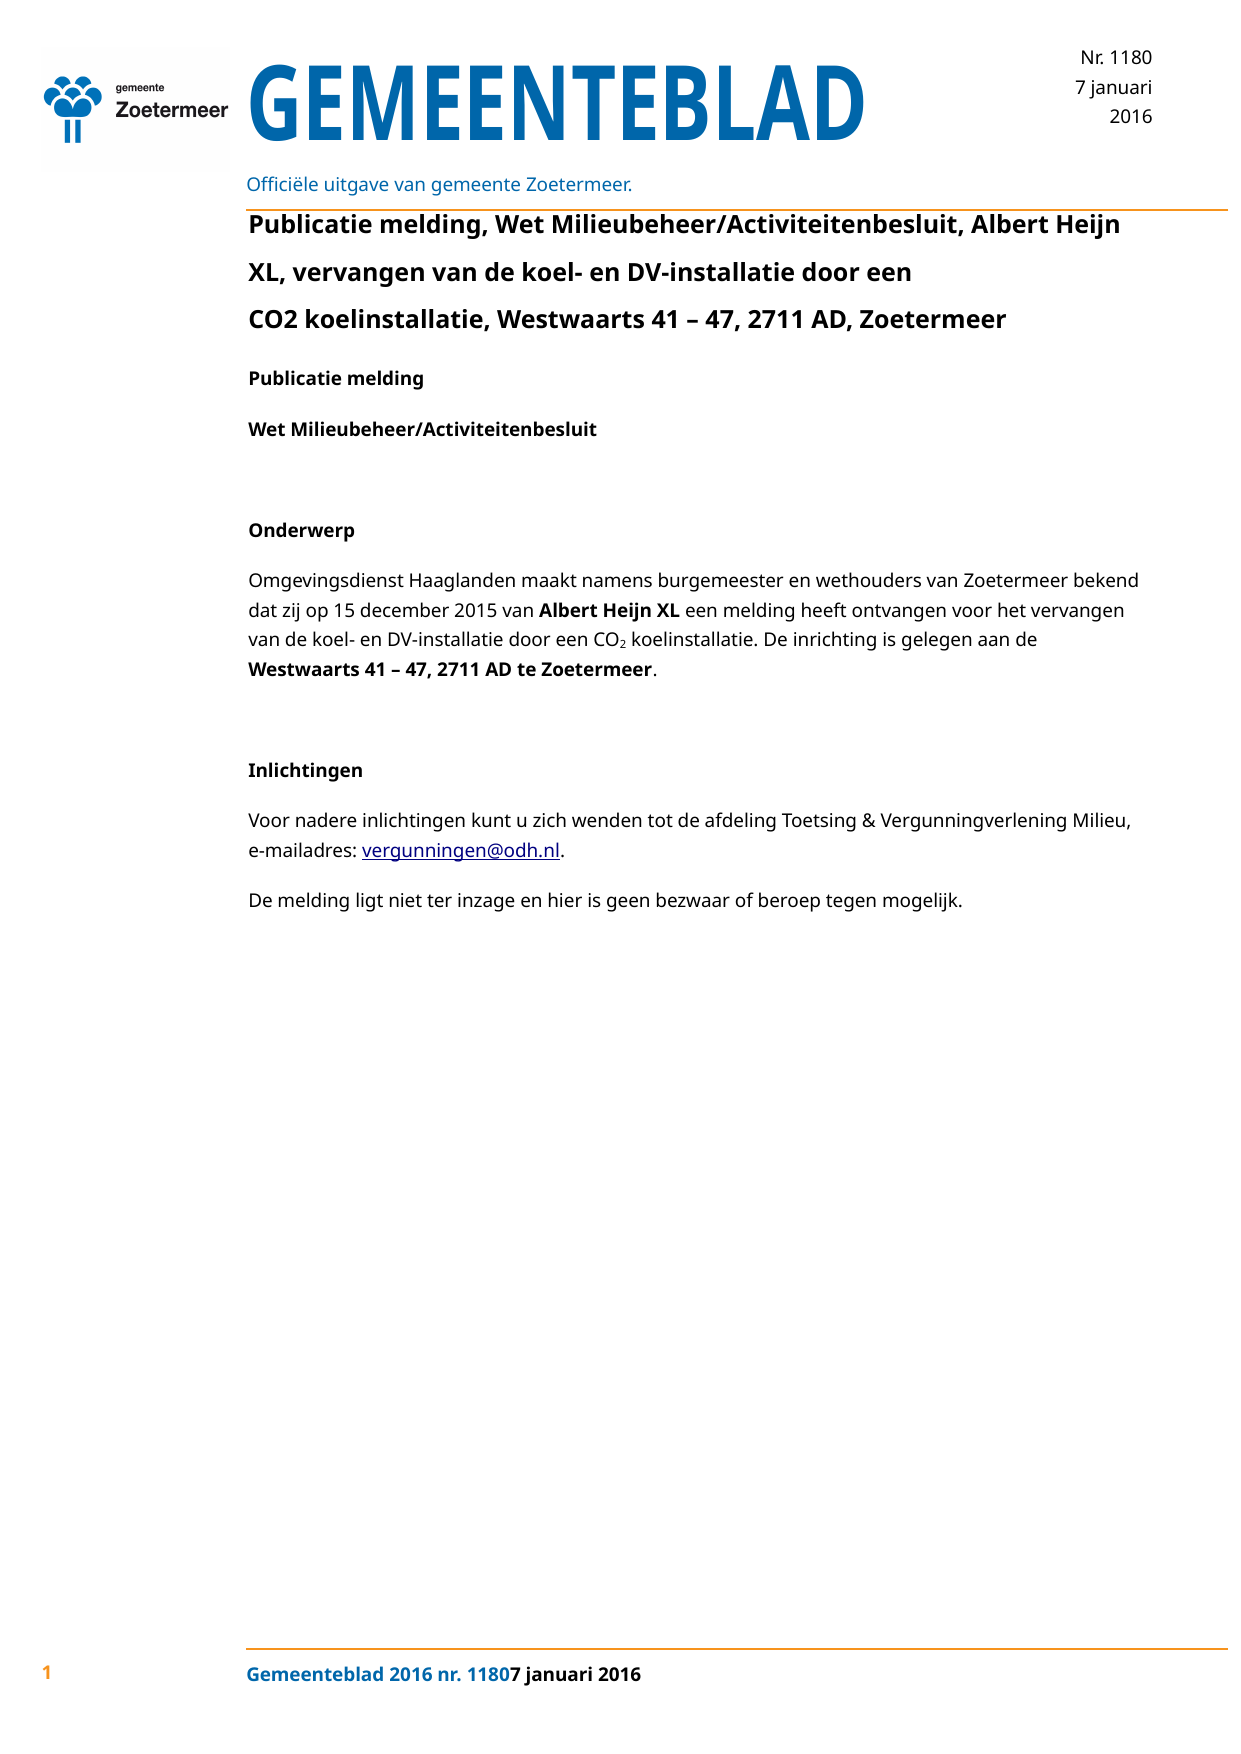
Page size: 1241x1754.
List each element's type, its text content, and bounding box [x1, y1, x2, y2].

text Onderwerp [248, 517, 1152, 542]
text Voor nadere inlichtingen kunt u zich wenden tot de afdeling Toetsing & Vergunningverlening Milieu, e-mailadres: vergunningen@odh.nl. [248, 807, 1152, 862]
text De melding ligt niet ter inzage en hier is geen bezwaar of beroep tegen mogelijk. [248, 887, 1152, 913]
text Publicatie melding, Wet Milieubeheer/Activiteitenbesluit, Albert Heijn XL, vervangen van de koel- en DV-installatie door een CO2 koelinstallatie, Westwaarts 41 – 47, 2711 AD, Zoetermeer [248, 211, 1152, 336]
text Omgevingsdienst Haaglanden maakt namens burgemeester en wethouders van Zoetermeer bekend dat zij op 15 december 2015 van Albert Heijn XL een melding heeft ontvangen voor het vervangen van de koel- en DV-installatie door een CO2 koelinstallatie. De inrichting is gelegen aan de Westwaarts 41 – 47, 2711 AD te Zoetermeer. [248, 567, 1152, 682]
text Wet Milieubeheer/Activiteitenbesluit [248, 416, 1152, 442]
text Publicatie melding [248, 366, 1152, 391]
picture [41, 47, 231, 172]
text Inlichtingen [248, 757, 1152, 782]
